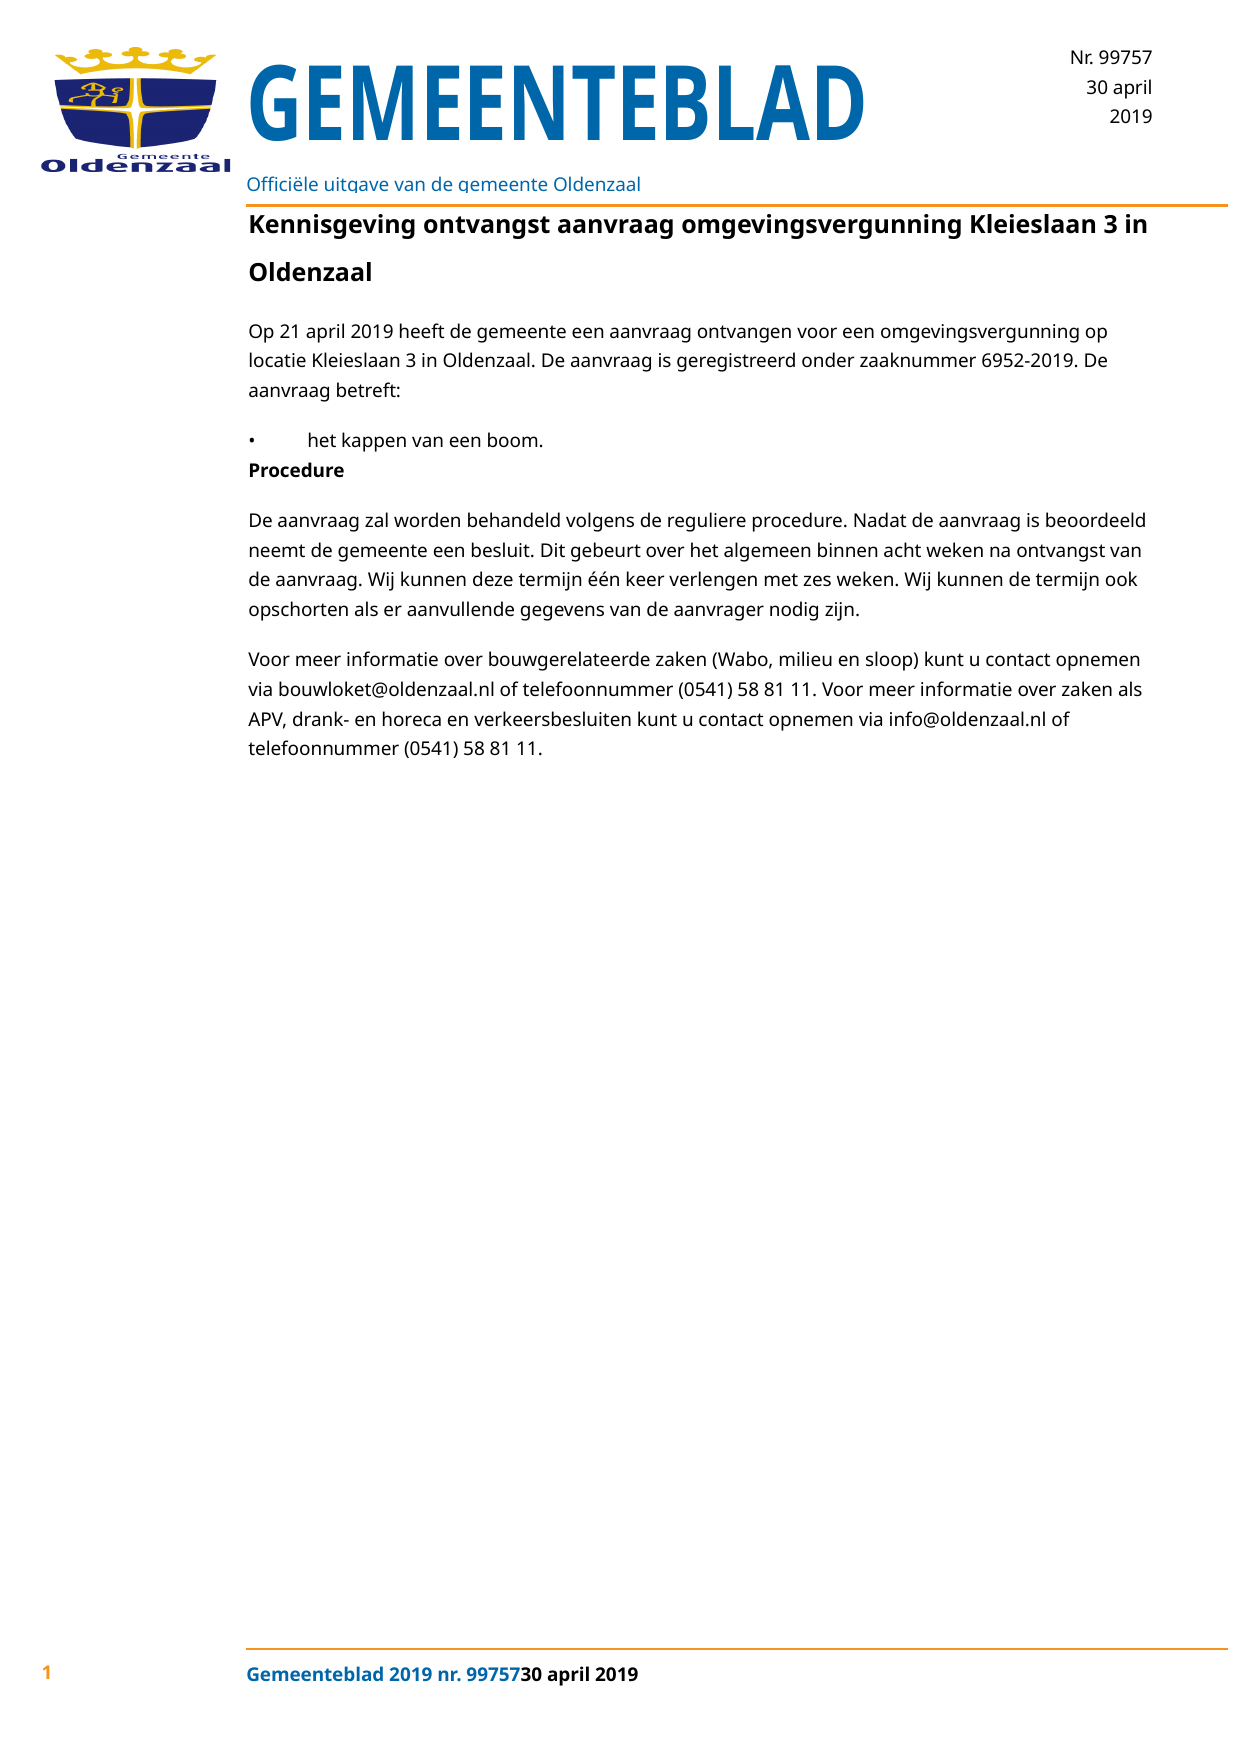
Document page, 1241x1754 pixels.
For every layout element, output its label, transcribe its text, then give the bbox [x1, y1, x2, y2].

text Procedure [248, 457, 1152, 483]
text Voor meer informatie over bouwgerelateerde zaken (Wabo, milieu en sloop) kunt u contact opnemen via bouwloket@oldenzaal.nl of telefoonnummer (0541) 58 81 11. Voor meer informatie over zaken als APV, drank- en horeca en verkeersbesluiten kunt u contact opnemen via info@oldenzaal.nl of telefoonnummer (0541) 58 81 11. [248, 647, 1152, 761]
text De aanvraag zal worden behandeld volgens de reguliere procedure. Nadat de aanvraag is beoordeeld neemt de gemeente een besluit. Dit gebeurt over het algemeen binnen acht weken na ontvangst van de aanvraag. Wij kunnen deze termijn één keer verlengen met zes weken. Wij kunnen de termijn ook opschorten als er aanvullende gegevens van de aanvrager nodig zijn. [248, 507, 1152, 622]
list het kappen van een boom. [248, 427, 1152, 453]
text Kennisgeving ontvangst aanvraag omgevingsvergunning Kleieslaan 3 in Oldenzaal [248, 207, 1152, 288]
picture [41, 47, 231, 172]
text Op 21 april 2019 heeft de gemeente een aanvraag ontvangen voor een omgevingsvergunning op locatie Kleieslaan 3 in Oldenzaal. De aanvraag is geregistreerd onder zaaknummer 6952-2019. De aanvraag betreft: [248, 318, 1152, 403]
